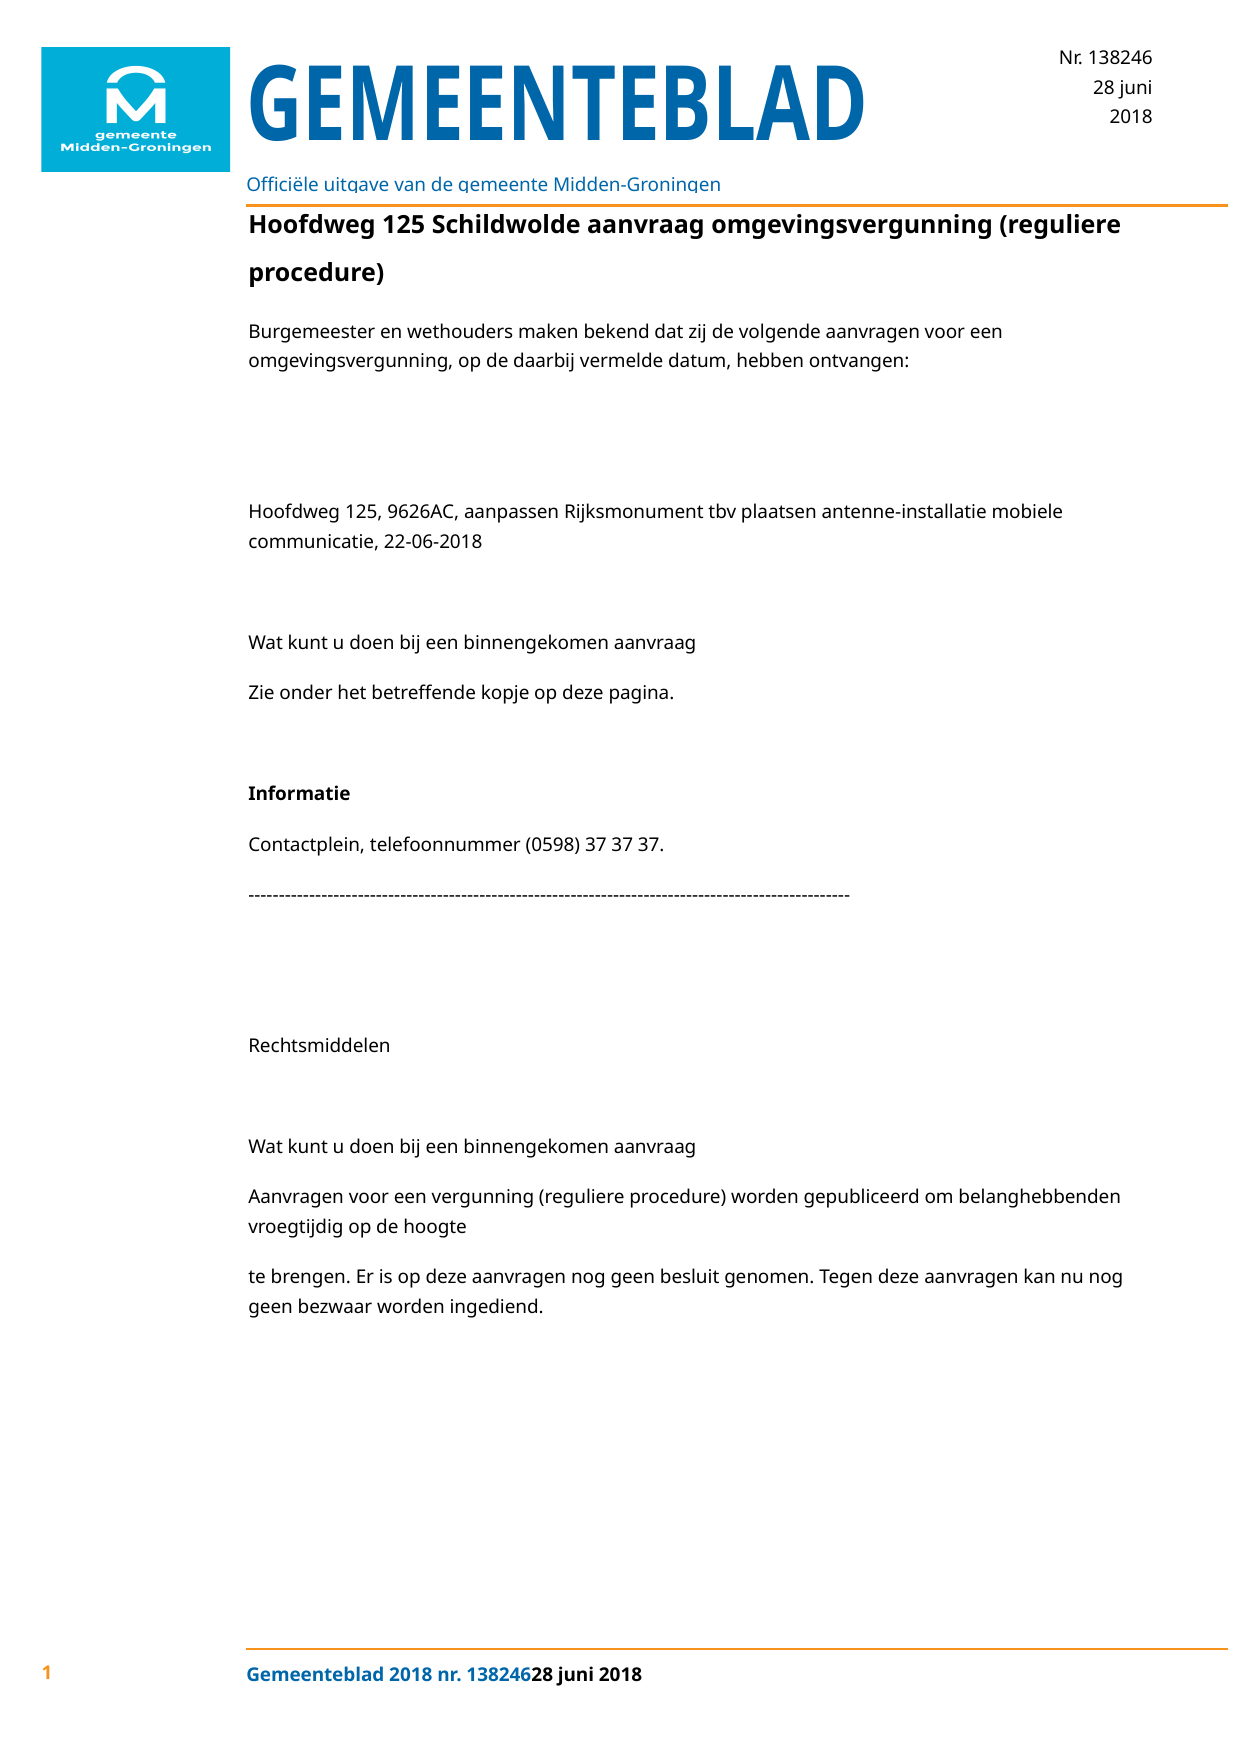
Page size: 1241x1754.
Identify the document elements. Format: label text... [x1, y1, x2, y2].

text Aanvragen voor een vergunning (reguliere procedure) worden gepubliceerd om belanghebbenden vroegtijdig op de hoogte [248, 1184, 1152, 1239]
picture [184, 146, 190, 153]
text Hoofdweg 125 Schildwolde aanvraag omgevingsvergunning (reguliere procedure) [248, 207, 1152, 288]
text Informatie [248, 780, 1152, 806]
text te brengen. Er is op deze aanvragen nog geen besluit genomen. Tegen deze aanvragen kan nu nog geen bezwaar worden ingediend. [248, 1264, 1152, 1319]
text Zie onder het betreffende kopje op deze pagina. [248, 679, 1152, 705]
text Burgemeester en wethouders maken bekend dat zij de volgende aanvragen voor een omgevingsvergunning, op de daarbij vermelde datum, hebben ontvangen: [248, 318, 1152, 373]
text Rechtsmiddelen [248, 1032, 1152, 1058]
picture [108, 66, 164, 82]
text Wat kunt u doen bij een binnengekomen aanvraag [248, 1133, 1152, 1159]
text Contactplein, telefoonnummer (0598) 37 37 37. [248, 831, 1152, 857]
text Hoofdweg 125, 9626AC, aanpassen Rijksmonument tbv plaatsen antenne-installatie mobiele communicatie, 22-06-2018 [248, 499, 1152, 554]
text Wat kunt u doen bij een binnengekomen aanvraag [248, 629, 1152, 655]
text --------------------------------------------------------------------------------------------------- [248, 881, 1152, 907]
picture [107, 89, 165, 122]
